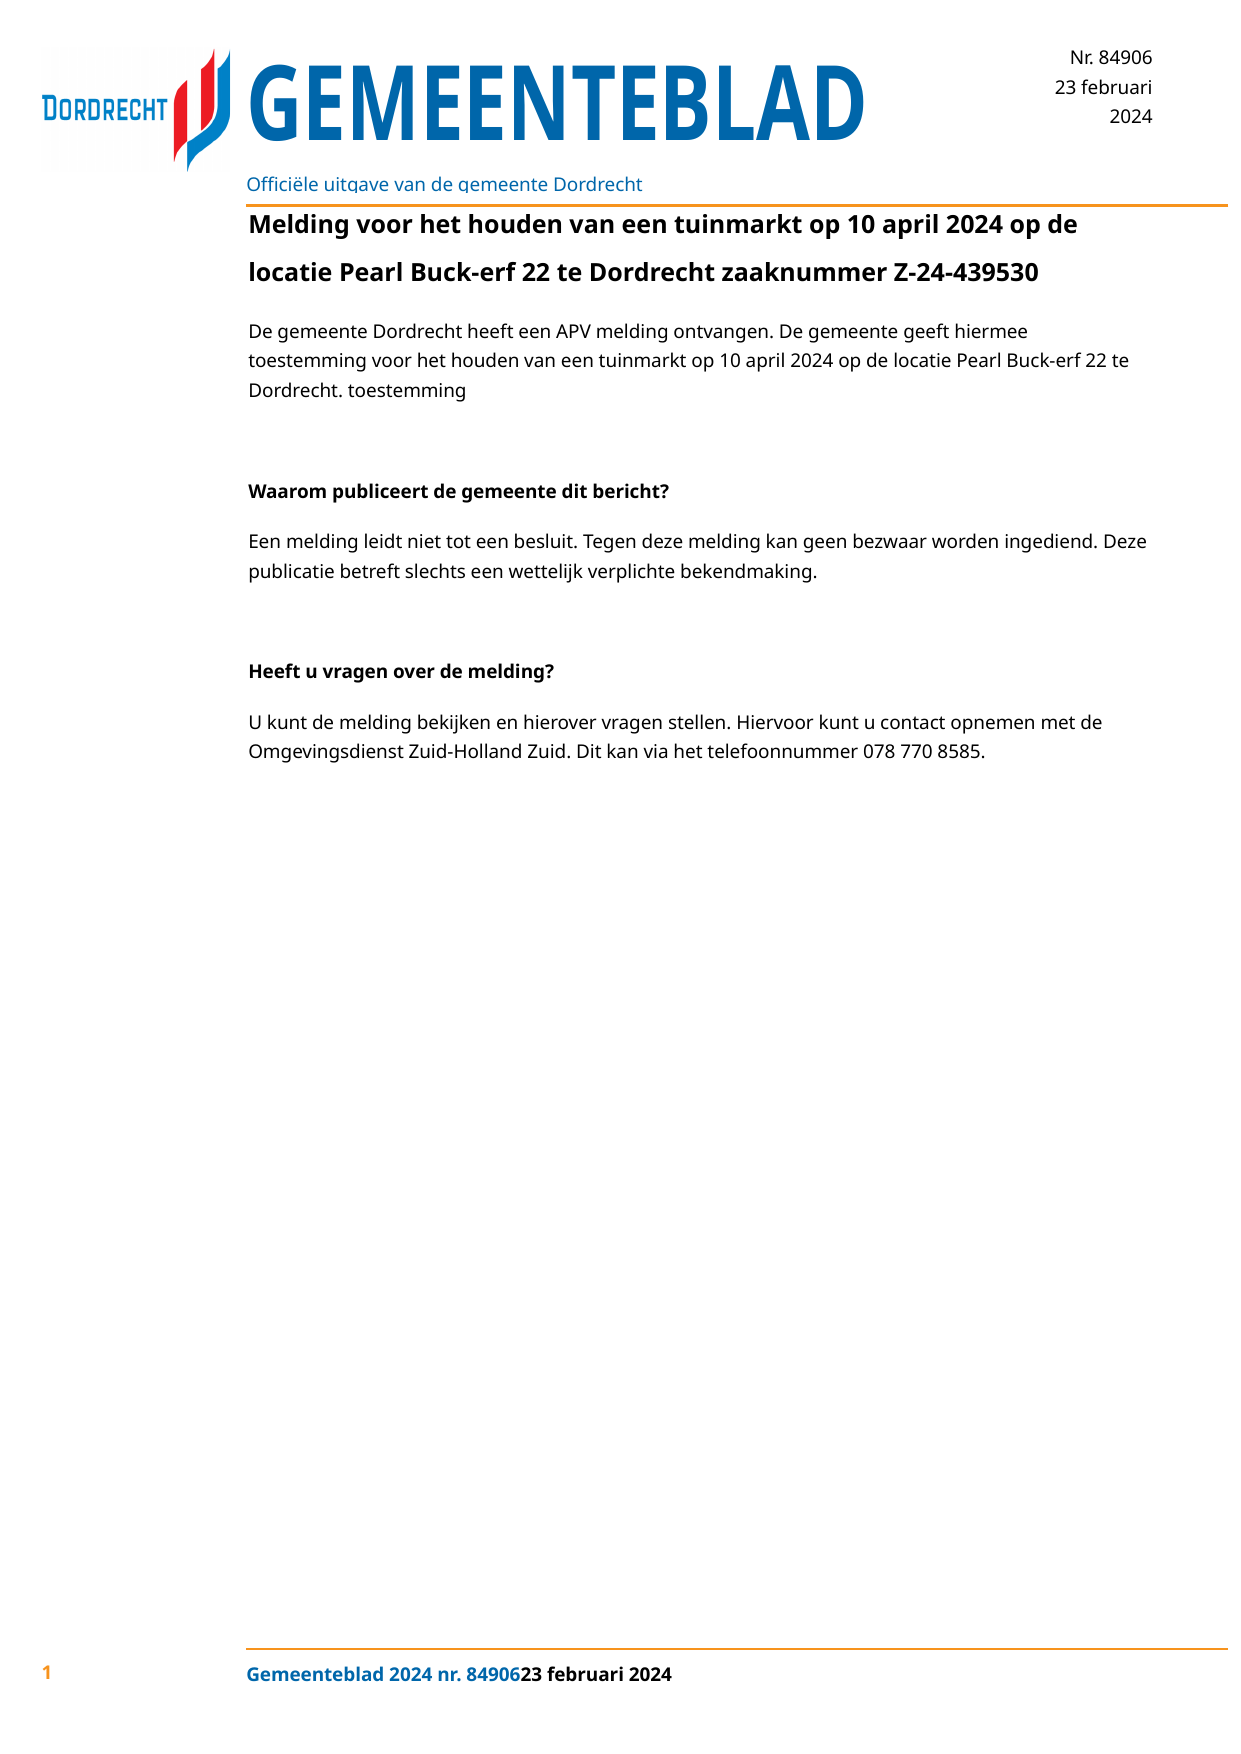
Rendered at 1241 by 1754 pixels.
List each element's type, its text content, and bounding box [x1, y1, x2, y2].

text Waarom publiceert de gemeente dit bericht? [248, 478, 1152, 504]
text U kunt de melding bekijken en hierover vragen stellen. Hiervoor kunt u contact opnemen met de Omgevingsdienst Zuid-Holland Zuid. Dit kan via het telefoonnummer 078 770 8585. [248, 709, 1152, 764]
text Melding voor het houden van een tuinmarkt op 10 april 2024 op de locatie Pearl Buck-erf 22 te Dordrecht zaaknummer Z-24-439530 [248, 207, 1152, 288]
text De gemeente Dordrecht heeft een APV melding ontvangen. De gemeente geeft hiermee toestemming voor het houden van een tuinmarkt op 10 april 2024 op de locatie Pearl Buck-erf 22 te Dordrecht. toestemming [248, 318, 1152, 403]
text Een melding leidt niet tot een besluit. Tegen deze melding kan geen bezwaar worden ingediend. Deze publicatie betreft slechts een wettelijk verplichte bekendmaking. [248, 528, 1152, 584]
picture [41, 47, 231, 172]
text Heeft u vragen over de melding? [248, 659, 1152, 684]
